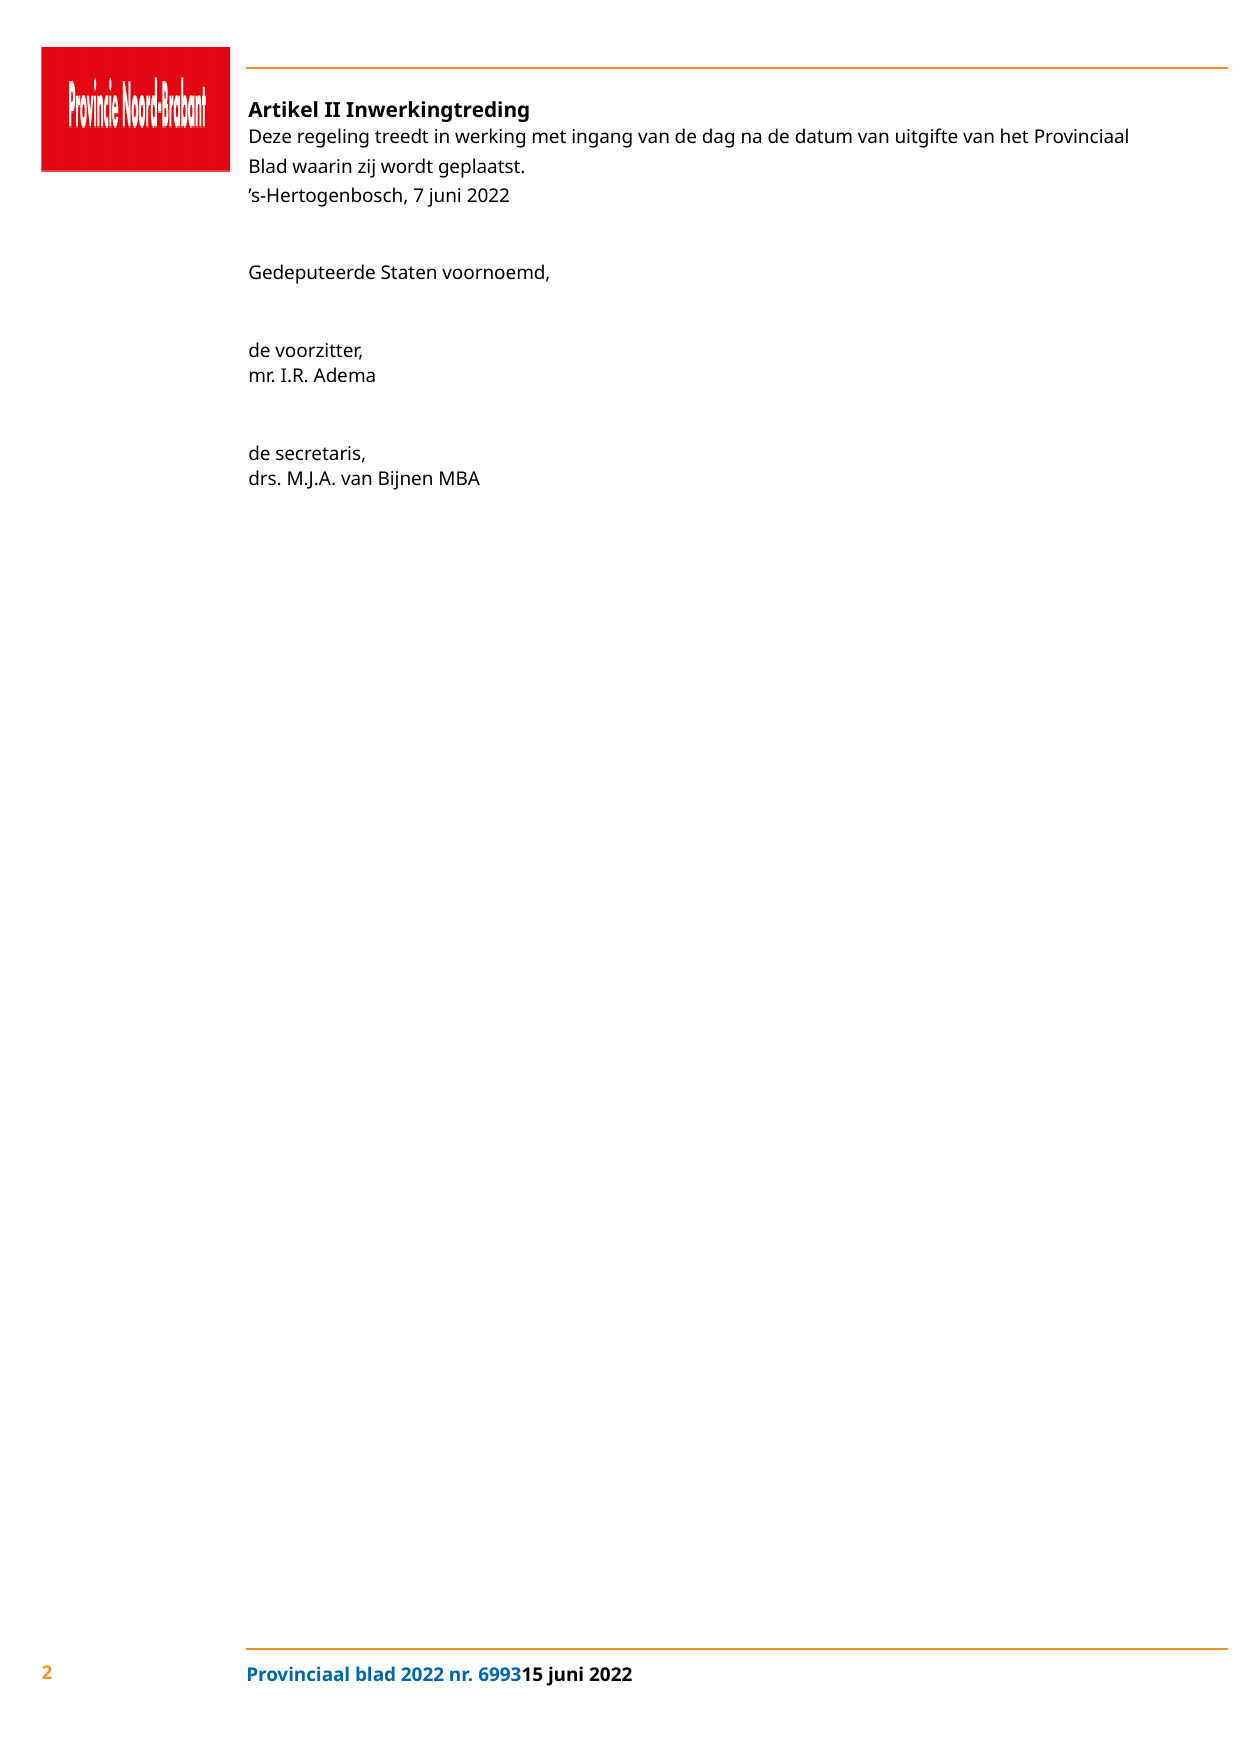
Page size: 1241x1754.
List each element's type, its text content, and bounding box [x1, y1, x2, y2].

text mr. I.R. Adema [248, 362, 1152, 388]
text ’s-Hertogenbosch, 7 juni 2022 [248, 182, 1152, 208]
text Gedeputeerde Staten voornoemd, [248, 259, 1152, 285]
text de secretaris, [248, 440, 1152, 465]
text de voorzitter, [248, 337, 1152, 362]
text Artikel II Inwerkingtreding [248, 95, 1152, 123]
text Deze regeling treedt in werking met ingang van de dag na de datum van uitgifte van het Provinciaal Blad waarin zij wordt geplaatst. [248, 123, 1152, 178]
text drs. M.J.A. van Bijnen MBA [248, 465, 1152, 491]
picture [41, 47, 231, 172]
